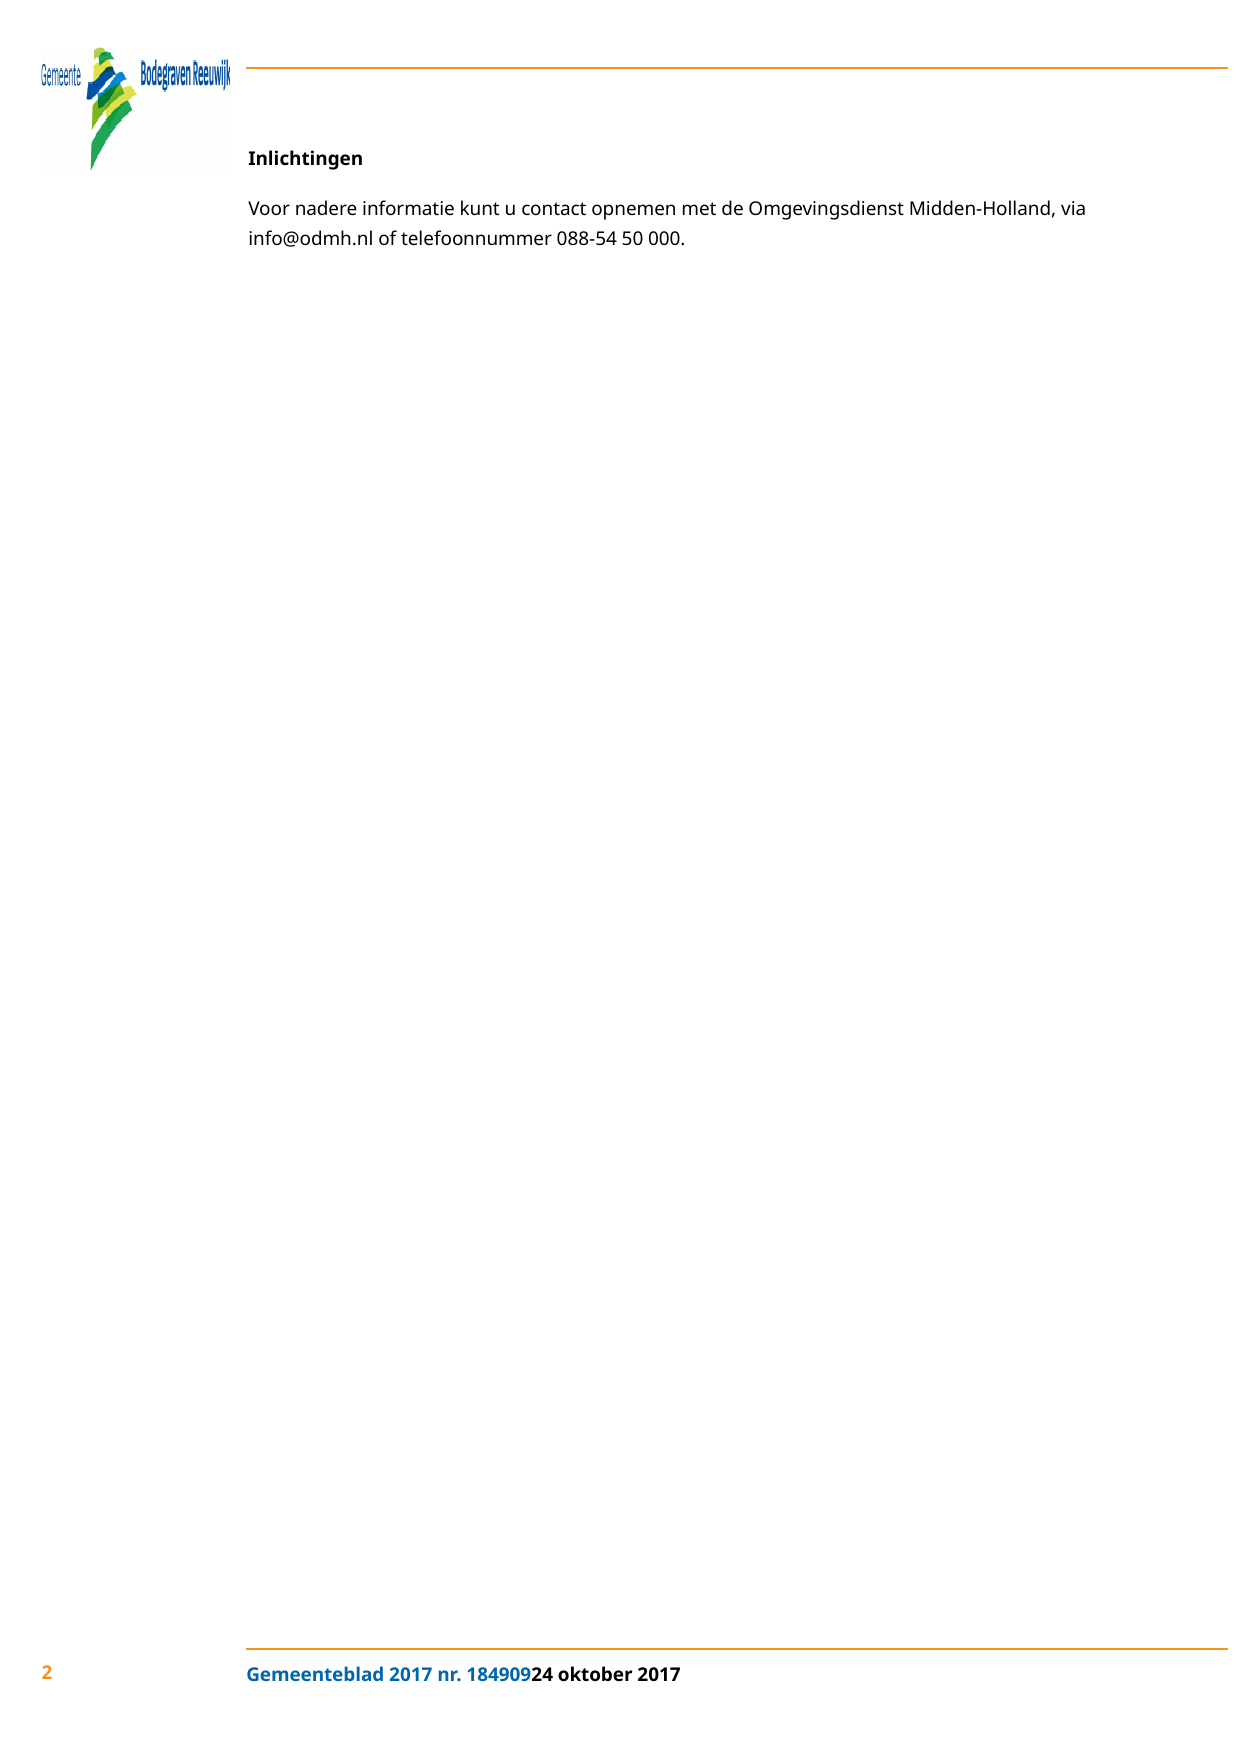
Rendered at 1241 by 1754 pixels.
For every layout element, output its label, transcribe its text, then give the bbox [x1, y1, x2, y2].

picture [41, 47, 231, 172]
text Voor nadere informatie kunt u contact opnemen met de Omgevingsdienst Midden-Holland, via info@odmh.nl of telefoonnummer 088-54 50 000. [248, 196, 1152, 251]
text Inlichtingen [248, 145, 1152, 171]
